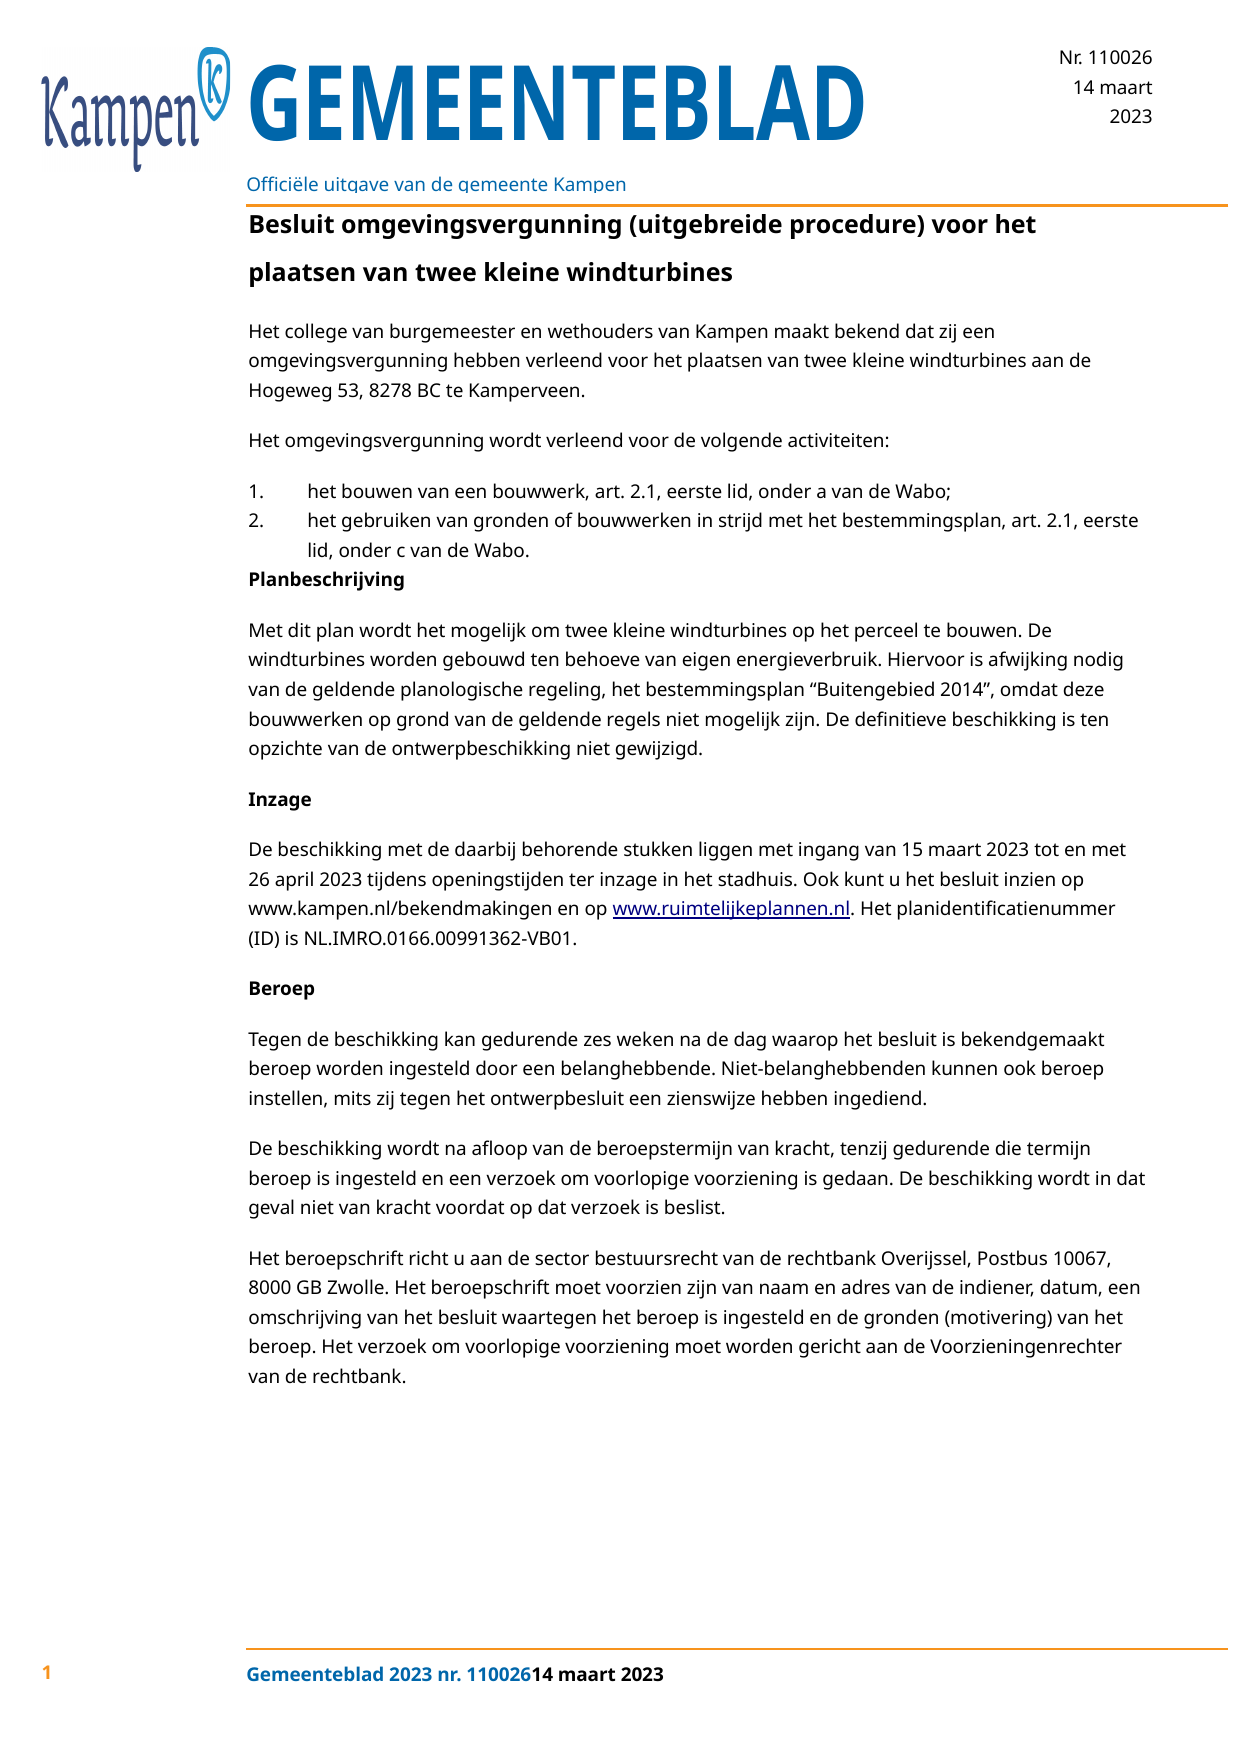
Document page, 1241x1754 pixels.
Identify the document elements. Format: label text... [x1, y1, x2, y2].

text Tegen de beschikking kan gedurende zes weken na de dag waarop het besluit is bekendgemaakt beroep worden ingesteld door een belanghebbende. Niet-belanghebbenden kunnen ook beroep instellen, mits zij tegen het ontwerpbesluit een zienswijze hebben ingediend. [248, 1026, 1152, 1111]
text Besluit omgevingsvergunning (uitgebreide procedure) voor het plaatsen van twee kleine windturbines [248, 207, 1152, 288]
text De beschikking wordt na afloop van de beroepstermijn van kracht, tenzij gedurende die termijn beroep is ingesteld en een verzoek om voorlopige voorziening is gedaan. De beschikking wordt in dat geval niet van kracht voordat op dat verzoek is beslist. [248, 1135, 1152, 1220]
text De beschikking met de daarbij behorende stukken liggen met ingang van 15 maart 2023 tot en met 26 april 2023 tijdens openingstijden ter inzage in het stadhuis. Ook kunt u het besluit inzien op www.kampen.nl/bekendmakingen en op www.ruimtelijkeplannen.nl. Het planidentificatienummer (ID) is NL.IMRO.0166.00991362-VB01. [248, 836, 1152, 951]
text Planbeschrijving [248, 567, 1152, 592]
text Het omgevingsvergunning wordt verleend voor de volgende activiteiten: [248, 427, 1152, 453]
list het gebruiken van gronden of bouwwerken in strijd met het bestemmingsplan, art. 2.1, eerste lid, onder c van de Wabo. [248, 507, 1152, 563]
text Het college van burgemeester en wethouders van Kampen maakt bekend dat zij een omgevingsvergunning hebben verleend voor het plaatsen van twee kleine windturbines aan de Hogeweg 53, 8278 BC te Kamperveen. [248, 318, 1152, 403]
text Inzage [248, 786, 1152, 812]
text Het beroepschrift richt u aan de sector bestuursrecht van de rechtbank Overijssel, Postbus 10067, 8000 GB Zwolle. Het beroepschrift moet voorzien zijn van naam en adres van de indiener, datum, een omschrijving van het besluit waartegen het beroep is ingesteld en de gronden (motivering) van het beroep. Het verzoek om voorlopige voorziening moet worden gericht aan de Voorzieningenrechter van de rechtbank. [248, 1245, 1152, 1389]
picture [41, 47, 231, 172]
list het bouwen van een bouwwerk, art. 2.1, eerste lid, onder a van de Wabo; [248, 478, 1152, 504]
text Met dit plan wordt het mogelijk om twee kleine windturbines op het perceel te bouwen. De windturbines worden gebouwd ten behoeve van eigen energieverbruik. Hiervoor is afwijking nodig van de geldende planologische regeling, het bestemmingsplan “Buitengebied 2014”, omdat deze bouwwerken op grond van de geldende regels niet mogelijk zijn. De definitieve beschikking is ten opzichte van de ontwerpbeschikking niet gewijzigd. [248, 617, 1152, 761]
text Beroep [248, 975, 1152, 1001]
